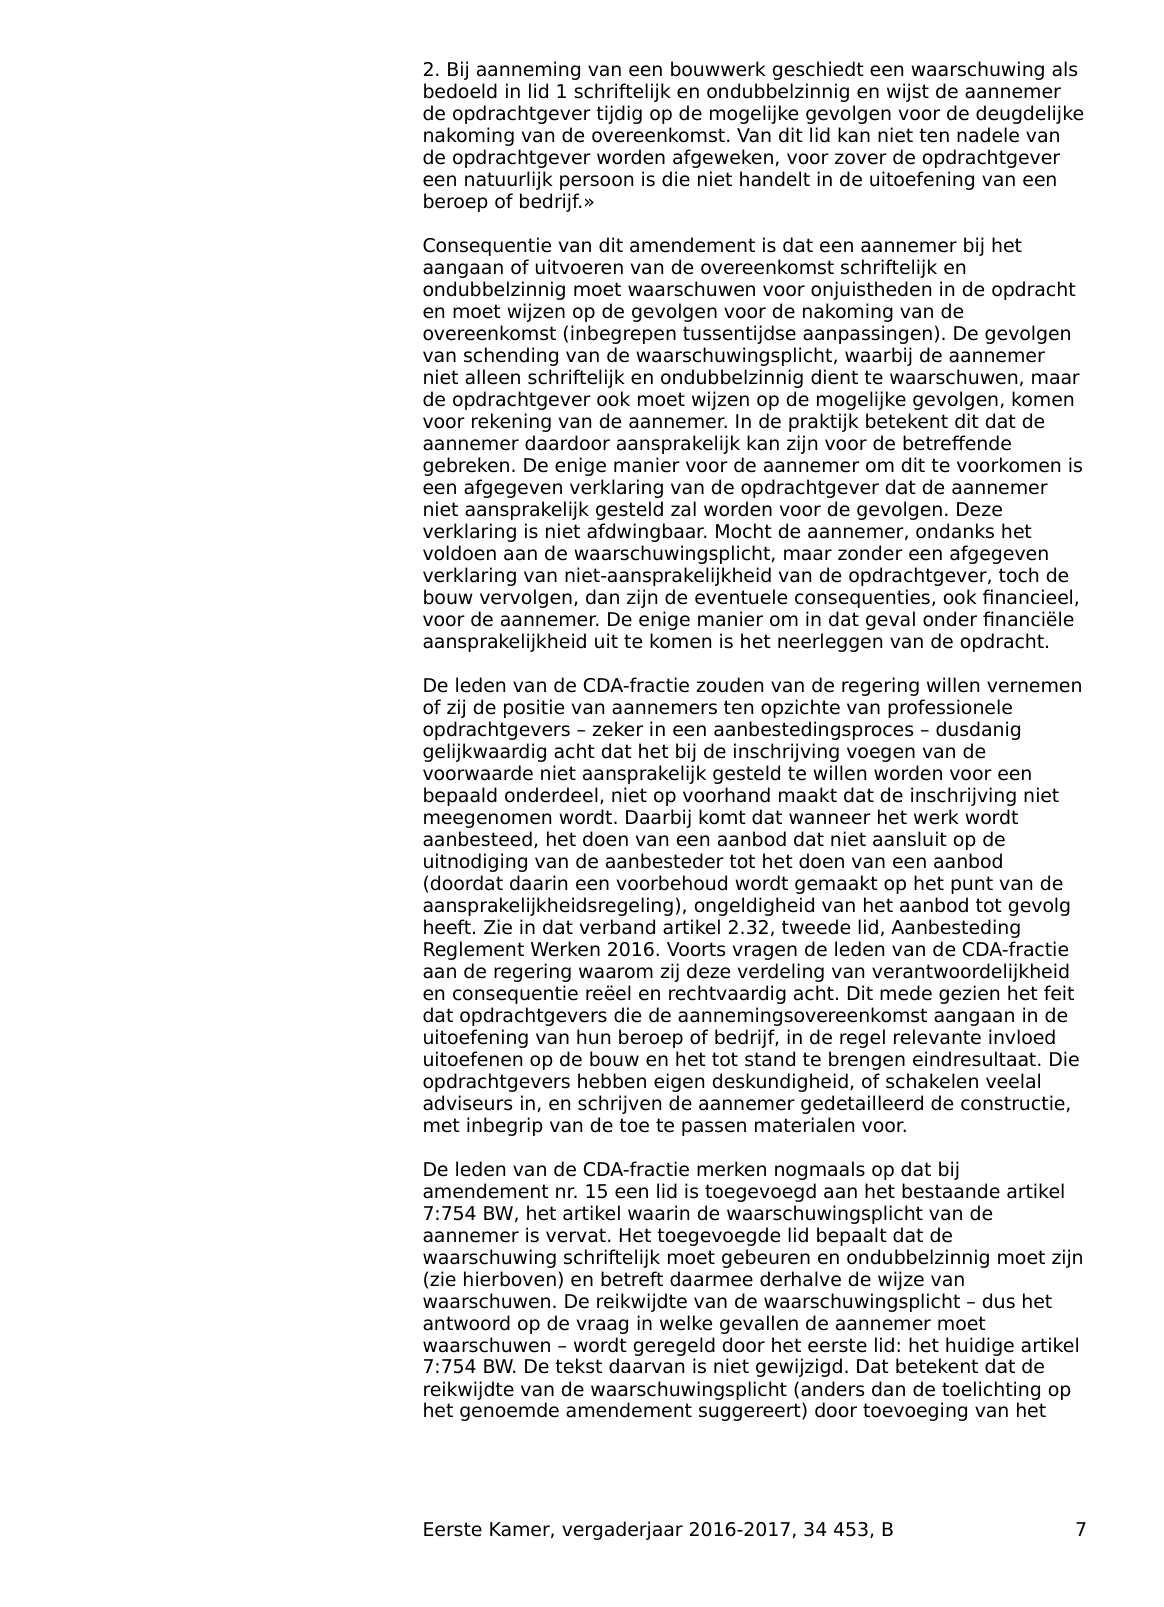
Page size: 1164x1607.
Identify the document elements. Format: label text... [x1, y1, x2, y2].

text Consequentie van dit amendement is dat een aannemer bij het aangaan of uitvoeren van de overeenkomst schriftelijk en ondubbelzinnig moet waarschuwen voor onjuistheden in de opdracht en moet wijzen op de gevolgen voor de nakoming van de overeenkomst (inbegrepen tussentijdse aanpassingen). De gevolgen van schending van de waarschuwingsplicht, waarbij de aannemer niet alleen schriftelijk en ondubbelzinnig dient te waarschuwen, maar de opdrachtgever ook moet wijzen op de mogelijke gevolgen, komen voor rekening van de aannemer. In de praktijk betekent dit dat de aannemer daardoor aansprakelijk kan zijn voor de betreffende gebreken. De enige manier voor de aannemer om dit te voorkomen is een afgegeven verklaring van de opdrachtgever dat de aannemer niet aansprakelijk gesteld zal worden voor de gevolgen. Deze verklaring is niet afdwingbaar. Mocht de aannemer, ondanks het voldoen aan de waarschuwingsplicht, maar zonder een afgegeven verklaring van niet-aansprakelijkheid van de opdrachtgever, toch de bouw vervolgen, dan zijn de eventuele consequenties, ook financieel, voor de aannemer. De enige manier om in dat geval onder financiële aansprakelijkheid uit te komen is het neerleggen van de opdracht. [422, 235, 1087, 653]
text De leden van de CDA-fractie merken nogmaals op dat bij amendement nr. 15 een lid is toegevoegd aan het bestaande artikel 7:754 BW, het artikel waarin de waarschuwingsplicht van de aannemer is vervat. Het toegevoegde lid bepaalt dat de waarschuwing schriftelijk moet gebeuren en ondubbelzinnig moet zijn (zie hierboven) en betreft daarmee derhalve de wijze van waarschuwen. De reikwijdte van de waarschuwingsplicht – dus het antwoord op de vraag in welke gevallen de aannemer moet waarschuwen – wordt geregeld door het eerste lid: het huidige artikel 7:754 BW. De tekst daarvan is niet gewijzigd. Dat betekent dat de reikwijdte van de waarschuwingsplicht (anders dan de toelichting op het genoemde amendement suggereert) door toevoeging van het [422, 1159, 1087, 1422]
text De leden van de CDA-fractie zouden van de regering willen vernemen of zij de positie van aannemers ten opzichte van professionele opdrachtgevers – zeker in een aanbestedingsproces – dusdanig gelijkwaardig acht dat het bij de inschrijving voegen van de voorwaarde niet aansprakelijk gesteld te willen worden voor een bepaald onderdeel, niet op voorhand maakt dat de inschrijving niet meegenomen wordt. Daarbij komt dat wanneer het werk wordt aanbesteed, het doen van een aanbod dat niet aansluit op de uitnodiging van de aanbesteder tot het doen van een aanbod (doordat daarin een voorbehoud wordt gemaakt op het punt van de aansprakelijkheidsregeling), ongeldigheid van het aanbod tot gevolg heeft. Zie in dat verband artikel 2.32, tweede lid, Aanbesteding Reglement Werken 2016. Voorts vragen de leden van de CDA-fractie aan de regering waarom zij deze verdeling van verantwoordelijkheid en consequentie reëel en rechtvaardig acht. Dit mede gezien het feit dat opdrachtgevers die de aannemingsovereenkomst aangaan in de uitoefening van hun beroep of bedrijf, in de regel relevante invloed uitoefenen op de bouw en het tot stand te brengen eindresultaat. Die opdrachtgevers hebben eigen deskundigheid, of schakelen veelal adviseurs in, en schrijven de aannemer gedetailleerd de constructie, met inbegrip van de toe te passen materialen voor. [422, 675, 1087, 1136]
text 2. Bij aanneming van een bouwwerk geschiedt een waarschuwing als bedoeld in lid 1 schriftelijk en ondubbelzinnig en wijst de aannemer de opdrachtgever tijdig op de mogelijke gevolgen voor de deugdelijke nakoming van de overeenkomst. Van dit lid kan niet ten nadele van de opdrachtgever worden afgeweken, voor zover de opdrachtgever een natuurlijk persoon is die niet handelt in de uitoefening van een beroep of bedrijf.» [422, 59, 1087, 213]
